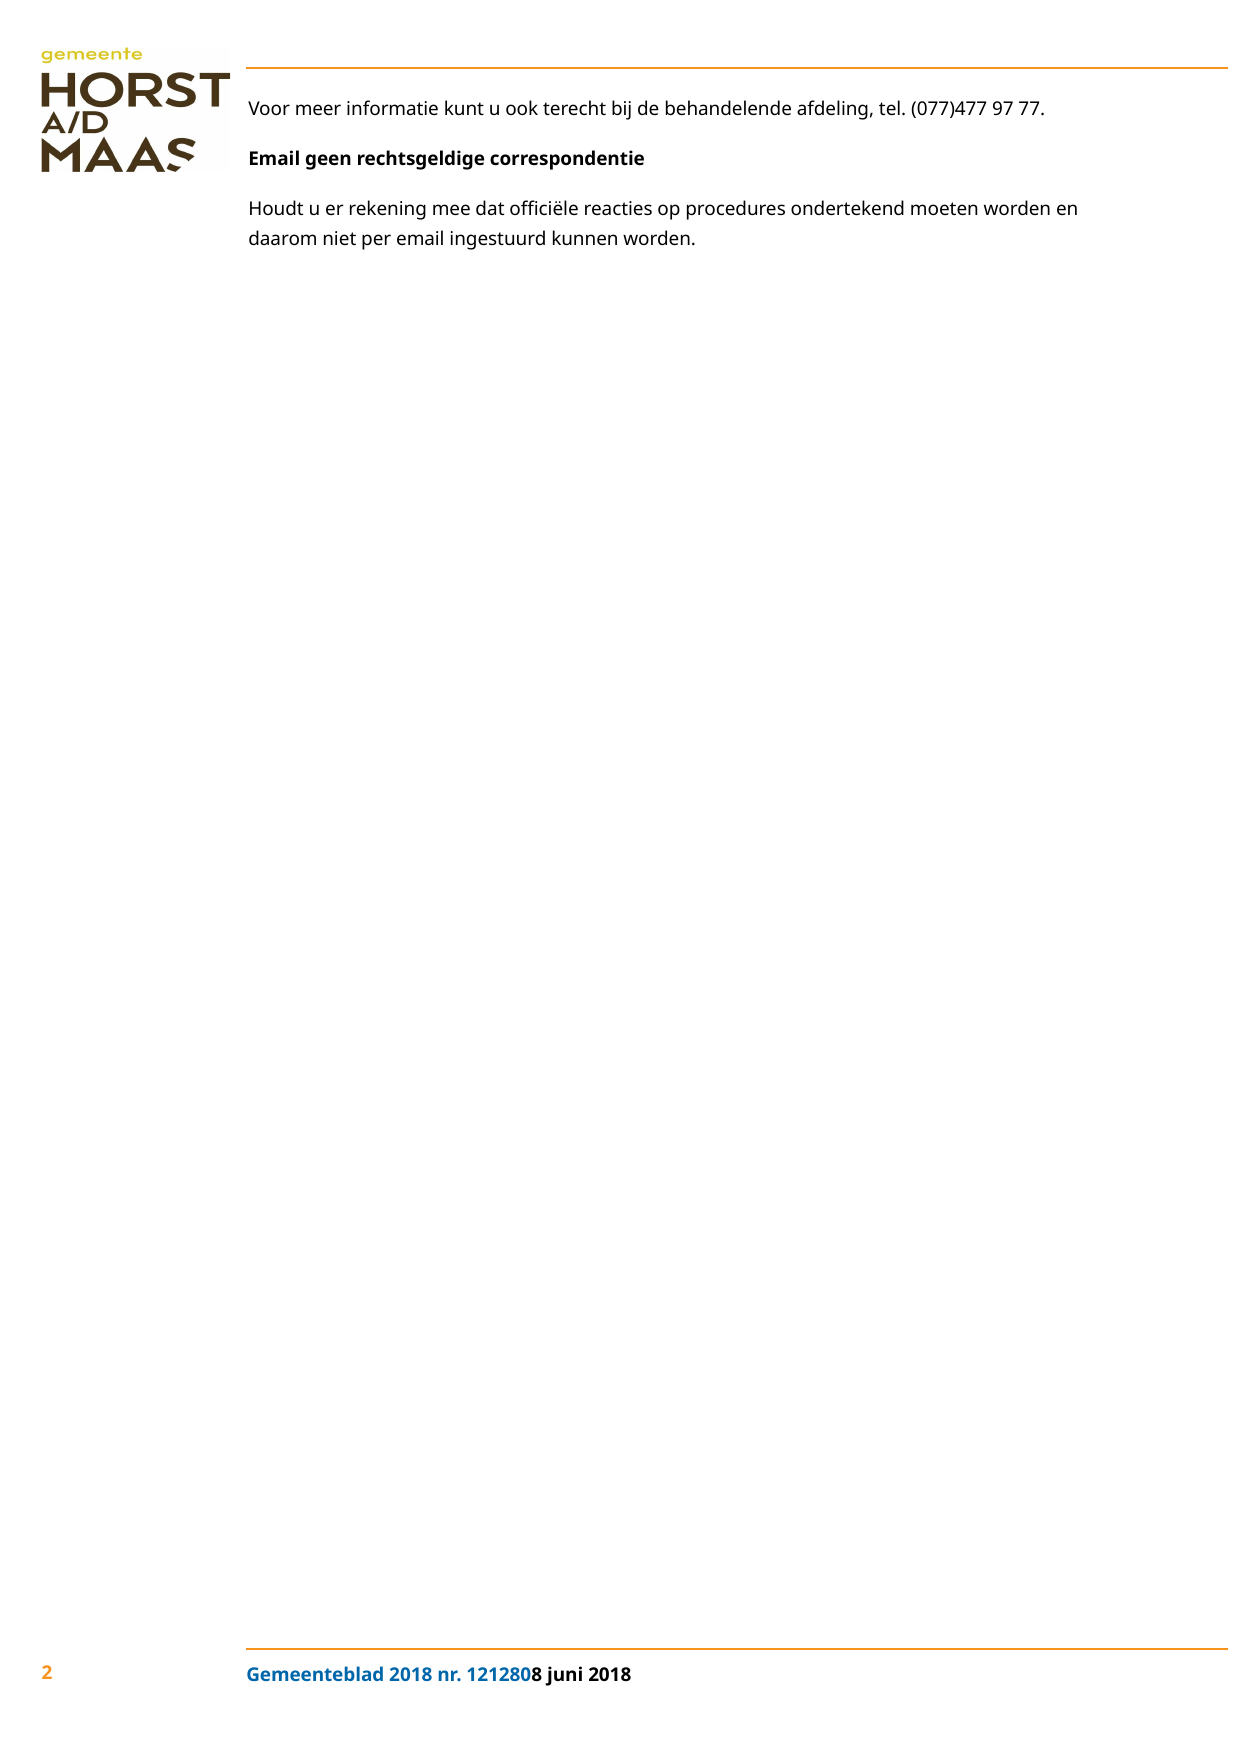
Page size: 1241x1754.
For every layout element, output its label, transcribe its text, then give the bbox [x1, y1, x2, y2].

picture [41, 47, 231, 172]
text Voor meer informatie kunt u ook terecht bij de behandelende afdeling, tel. (077)477 97 77. [248, 95, 1152, 121]
text Houdt u er rekening mee dat officiële reacties op procedures ondertekend moeten worden en daarom niet per email ingestuurd kunnen worden. [248, 196, 1152, 251]
text Email geen rechtsgeldige correspondentie [248, 145, 1152, 171]
